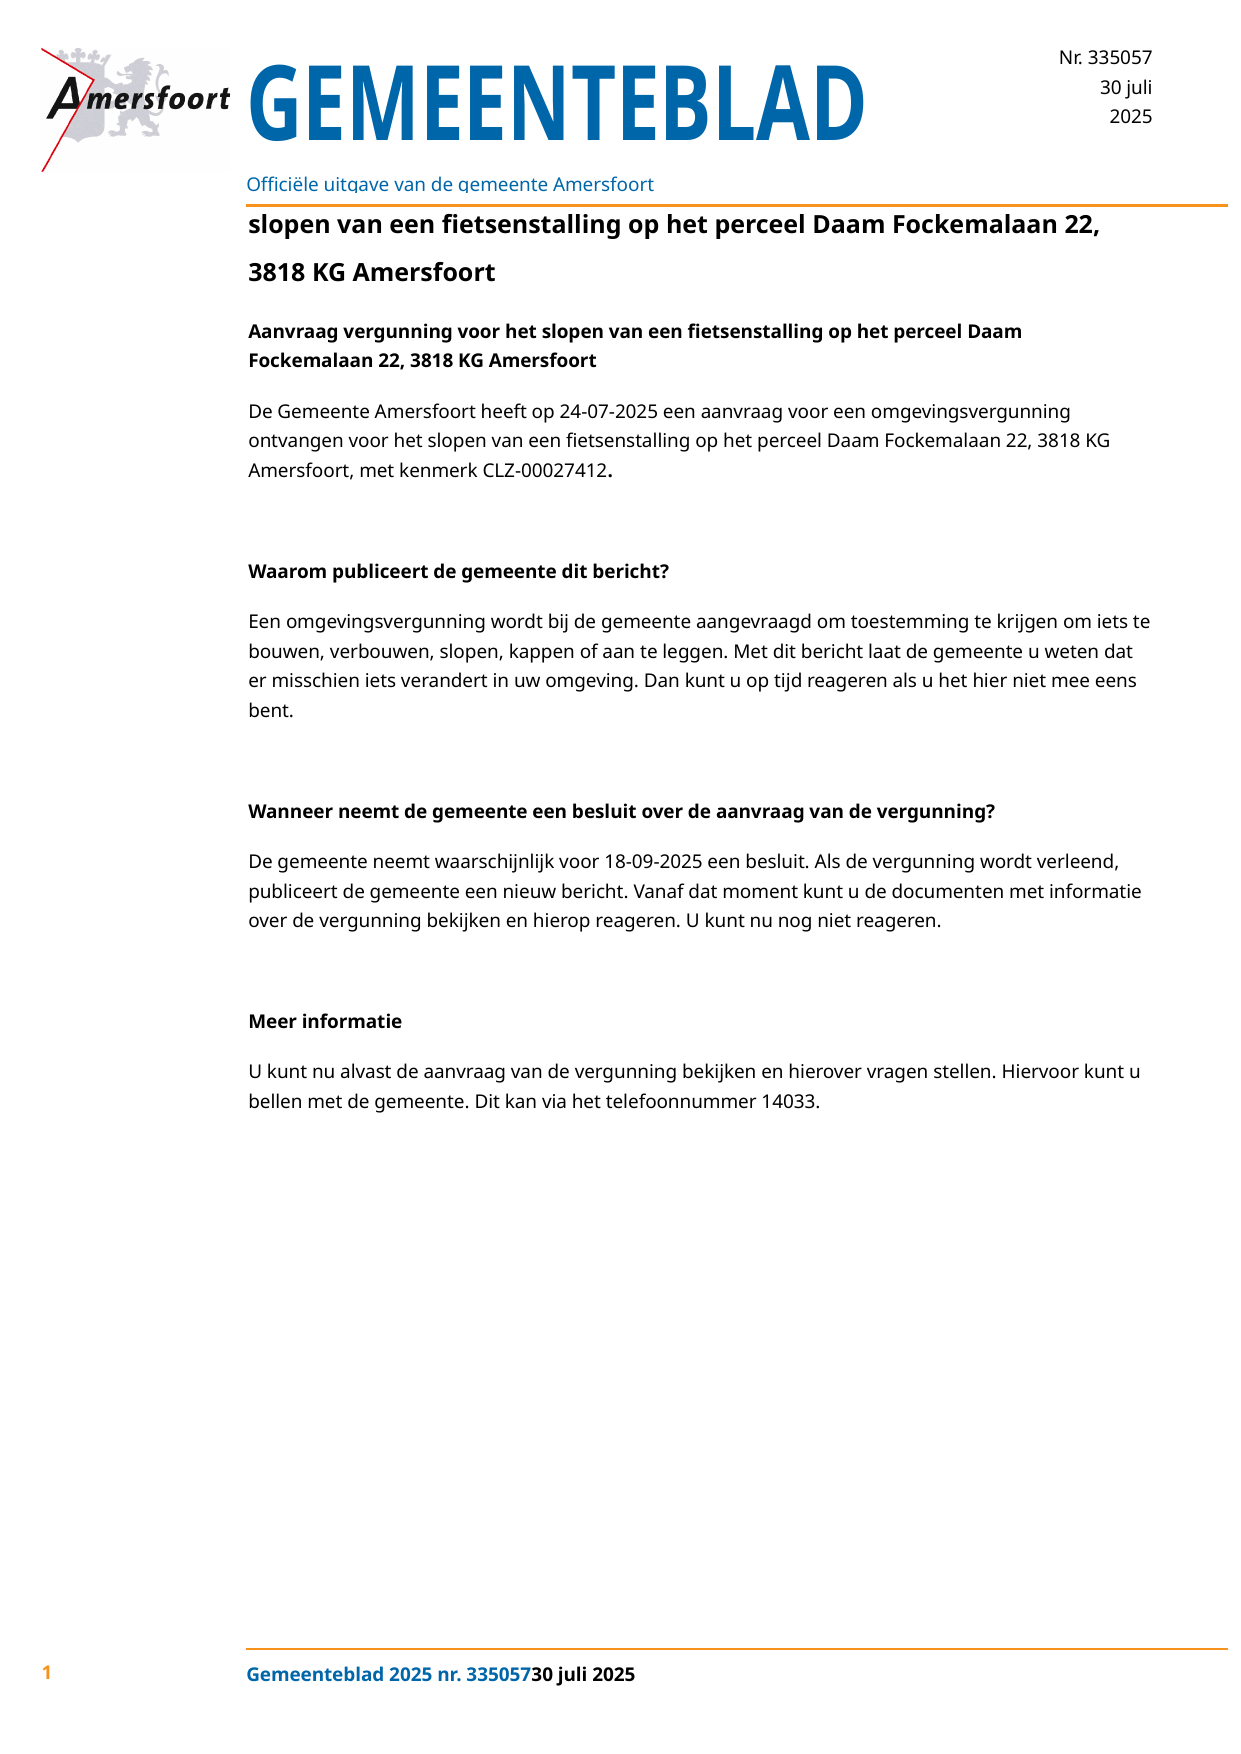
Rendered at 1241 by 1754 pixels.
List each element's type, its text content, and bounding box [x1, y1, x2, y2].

text Wanneer neemt de gemeente een besluit over de aanvraag van de vergunning? [248, 798, 1152, 824]
text Waarom publiceert de gemeente dit bericht? [248, 558, 1152, 584]
text Aanvraag vergunning voor het slopen van een fietsenstalling op het perceel Daam Fockemalaan 22, 3818 KG Amersfoort [248, 318, 1152, 373]
text slopen van een fietsenstalling op het perceel Daam Fockemalaan 22, 3818 KG Amersfoort [248, 207, 1152, 288]
text De Gemeente Amersfoort heeft op 24-07-2025 een aanvraag voor een omgevingsvergunning ontvangen voor het slopen van een fietsenstalling op het perceel Daam Fockemalaan 22, 3818 KG Amersfoort, met kenmerk CLZ-00027412. [248, 398, 1152, 483]
text Meer informatie [248, 1008, 1152, 1034]
text U kunt nu alvast de aanvraag van de vergunning bekijken en hierover vragen stellen. Hiervoor kunt u bellen met de gemeente. Dit kan via het telefoonnummer 14033. [248, 1059, 1152, 1114]
text De gemeente neemt waarschijnlijk voor 18-09-2025 een besluit. Als de vergunning wordt verleend, publiceert de gemeente een nieuw bericht. Vanaf dat moment kunt u de documenten met informatie over de vergunning bekijken en hierop reageren. U kunt nu nog niet reageren. [248, 848, 1152, 933]
text Een omgevingsvergunning wordt bij de gemeente aangevraagd om toestemming te krijgen om iets te bouwen, verbouwen, slopen, kappen of aan te leggen. Met dit bericht laat de gemeente u weten dat er misschien iets verandert in uw omgeving. Dan kunt u op tijd reageren als u het hier niet mee eens bent. [248, 608, 1152, 723]
picture [41, 47, 231, 172]
